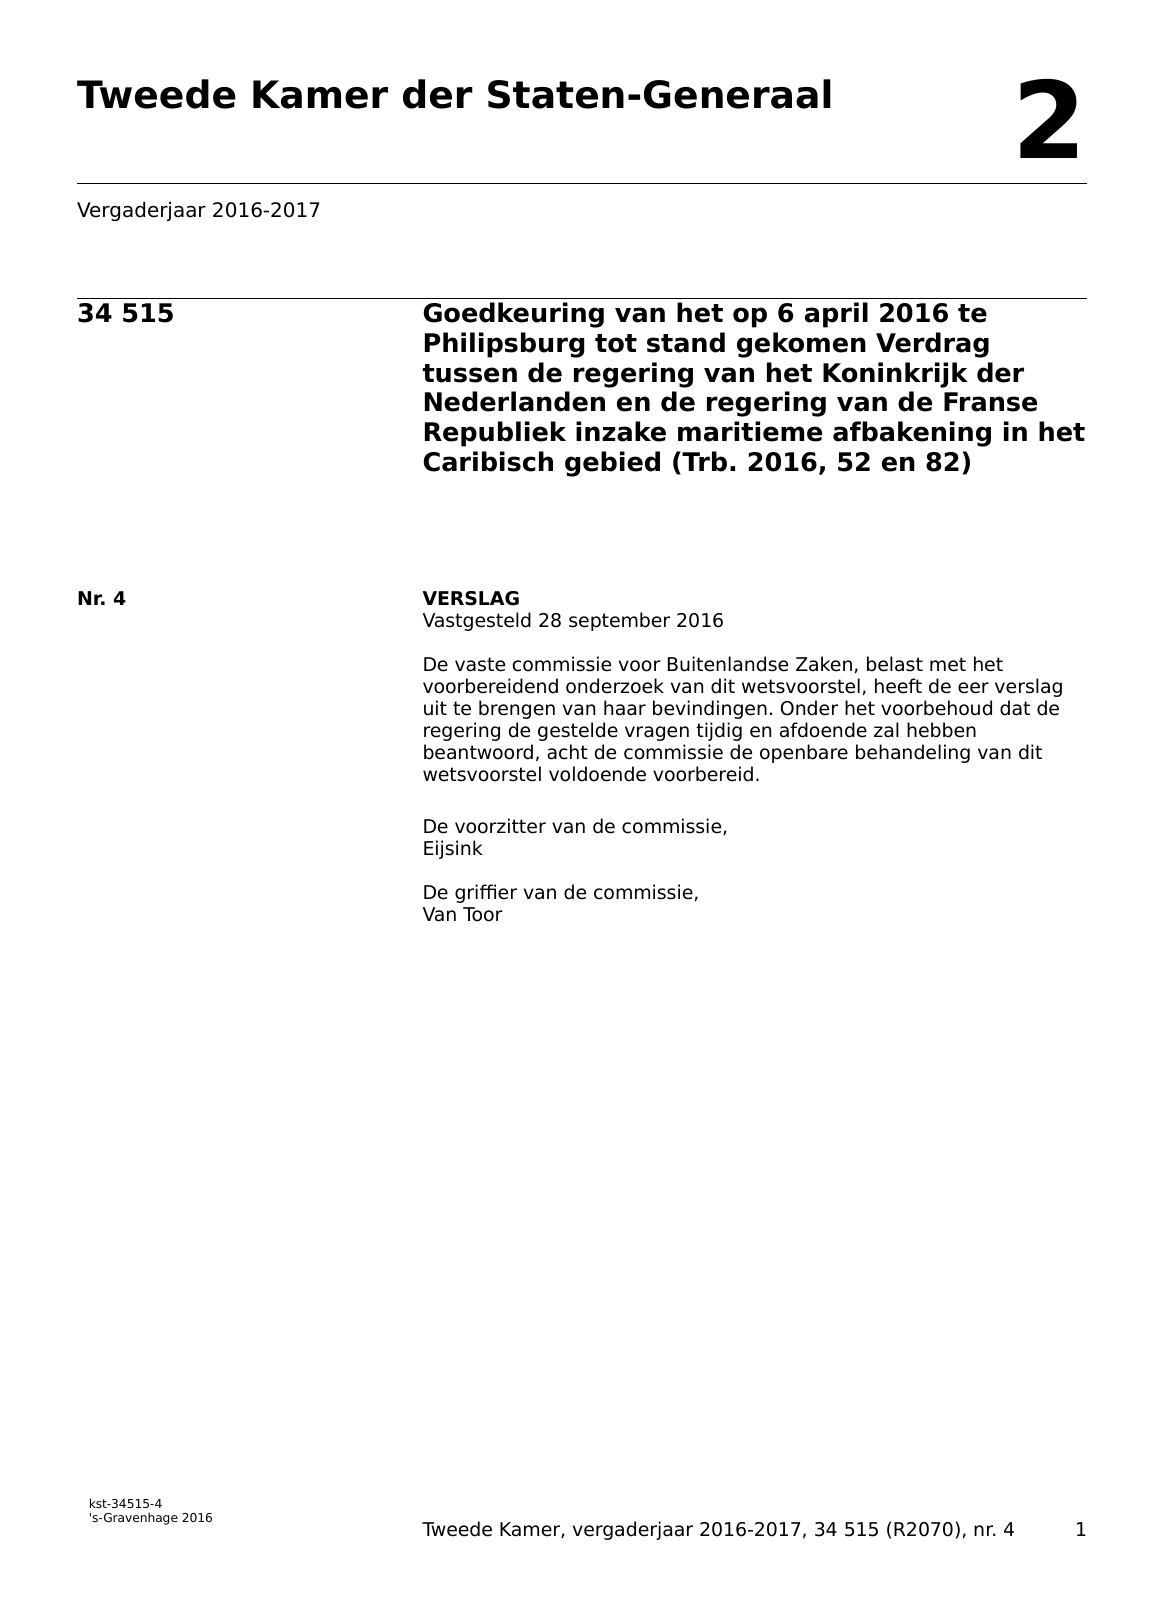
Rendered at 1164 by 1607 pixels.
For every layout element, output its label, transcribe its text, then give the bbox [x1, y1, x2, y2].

text kst-34515-4 [88, 1497, 323, 1511]
text 's-Gravenhage 2016 [88, 1511, 323, 1525]
text De vaste commissie voor Buitenlandse Zaken, belast met het voorbereidend onderzoek van dit wetsvoorstel, heeft de eer verslag uit te brengen van haar bevindingen. Onder het voorbehoud dat de regering de gestelde vragen tijdig en afdoende zal hebben beantwoord, acht de commissie de openbare behandeling van dit wetsvoorstel voldoende voorbereid. [422, 654, 1087, 786]
text Vastgesteld 28 september 2016 [422, 610, 1087, 632]
table_header Tweede Kamer der Staten-Generaal [77, 59, 886, 183]
text De griffier van de commissie, Van Toor [422, 882, 1087, 926]
table_cell Vergaderjaar 2016-2017 [77, 184, 1087, 298]
subtitle 34 515 Goedkeuring van het op 6 april 2016 te Philipsburg tot stand gekomen Verdrag tussen de regering van het Koninkrijk der Nederlanden en de regering van de Franse Republiek inzake maritieme afbakening in het Caribisch gebied (Trb. 2016, 52 en 82) [77, 299, 1087, 477]
table_header 2 [886, 59, 1087, 183]
text De voorzitter van de commissie, Eijsink [422, 816, 1087, 860]
subtitle Nr. 4 VERSLAG [77, 588, 1087, 610]
